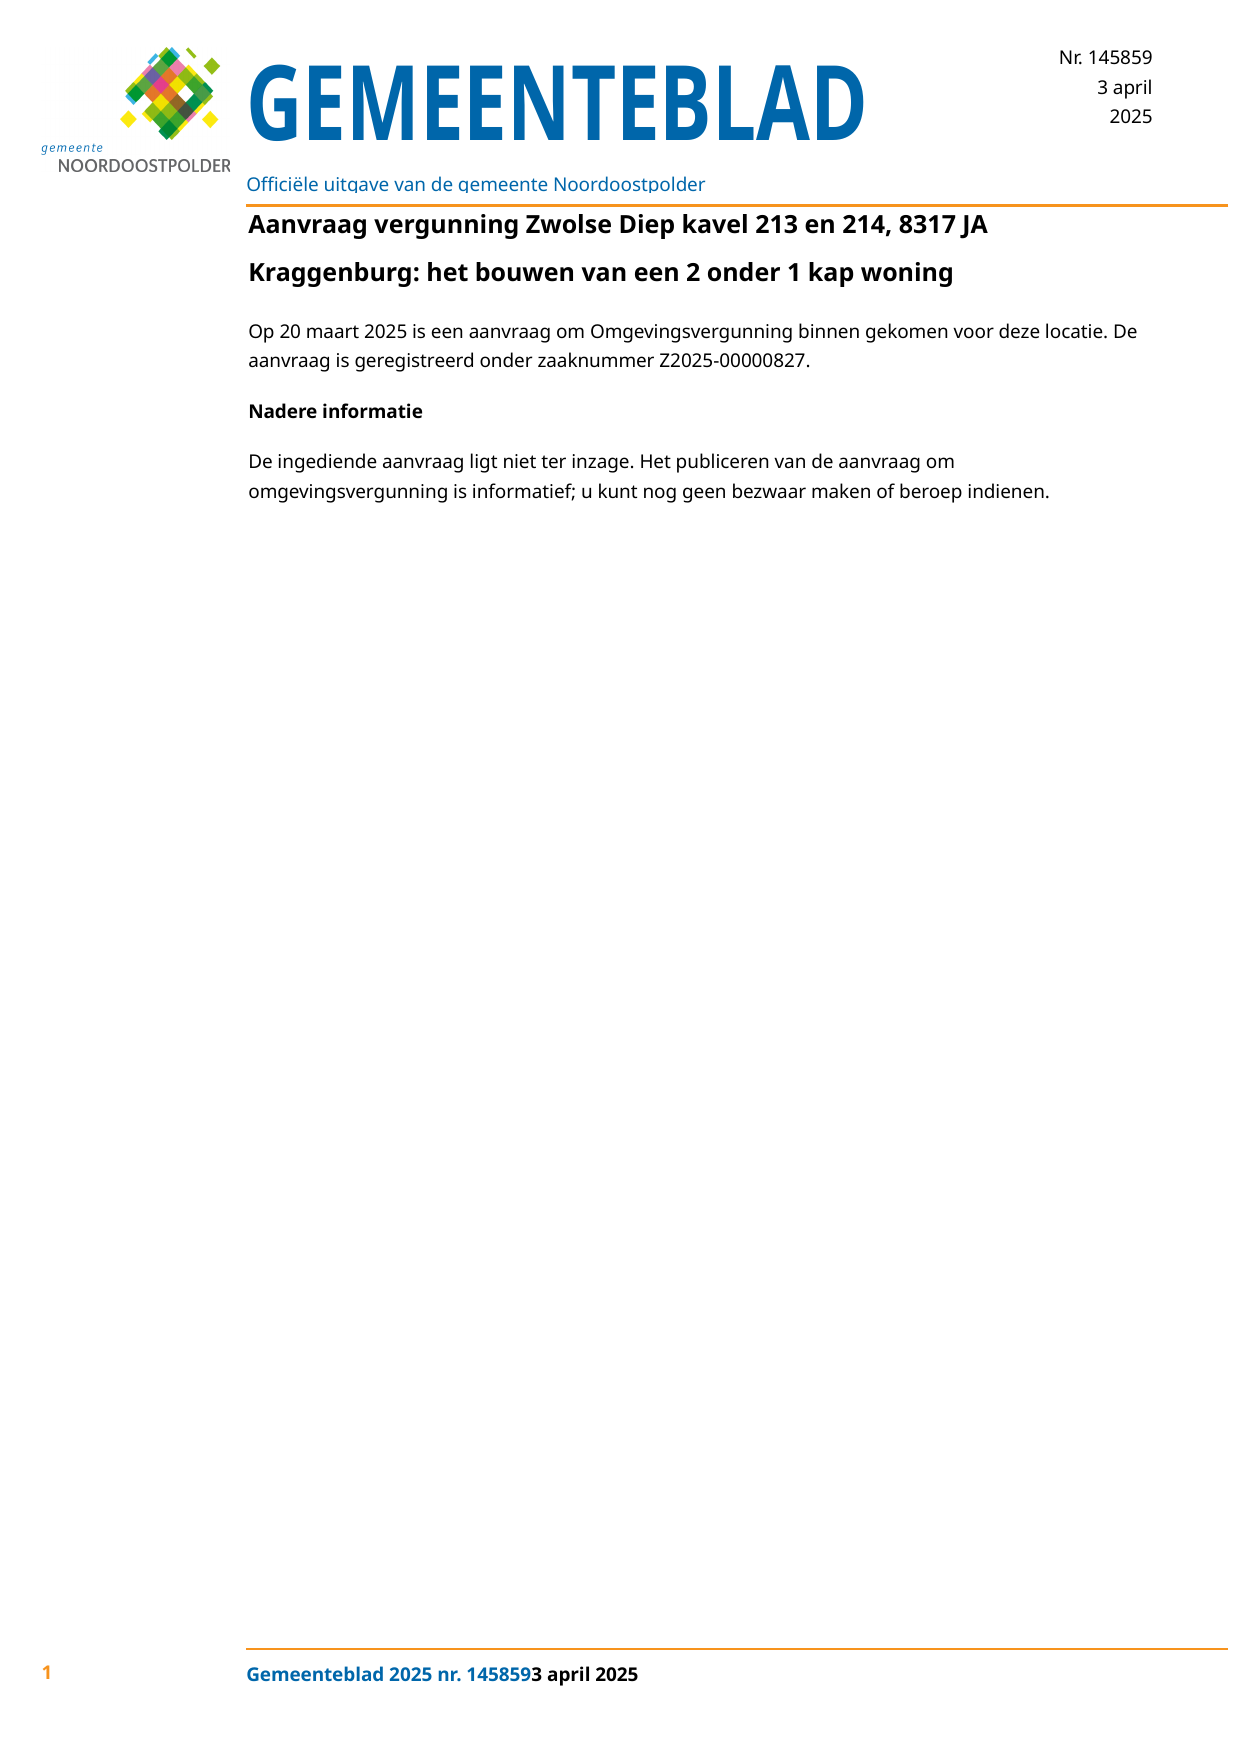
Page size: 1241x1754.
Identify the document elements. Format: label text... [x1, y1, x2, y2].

text Op 20 maart 2025 is een aanvraag om Omgevingsvergunning binnen gekomen voor deze locatie. De aanvraag is geregistreerd onder zaaknummer Z2025-00000827. [248, 318, 1152, 373]
text De ingediende aanvraag ligt niet ter inzage. Het publiceren van de aanvraag om omgevingsvergunning is informatief; u kunt nog geen bezwaar maken of beroep indienen. [248, 448, 1152, 504]
text Aanvraag vergunning Zwolse Diep kavel 213 en 214, 8317 JA Kraggenburg: het bouwen van een 2 onder 1 kap woning [248, 207, 1152, 288]
picture [41, 47, 231, 172]
text Nadere informatie [248, 398, 1152, 424]
